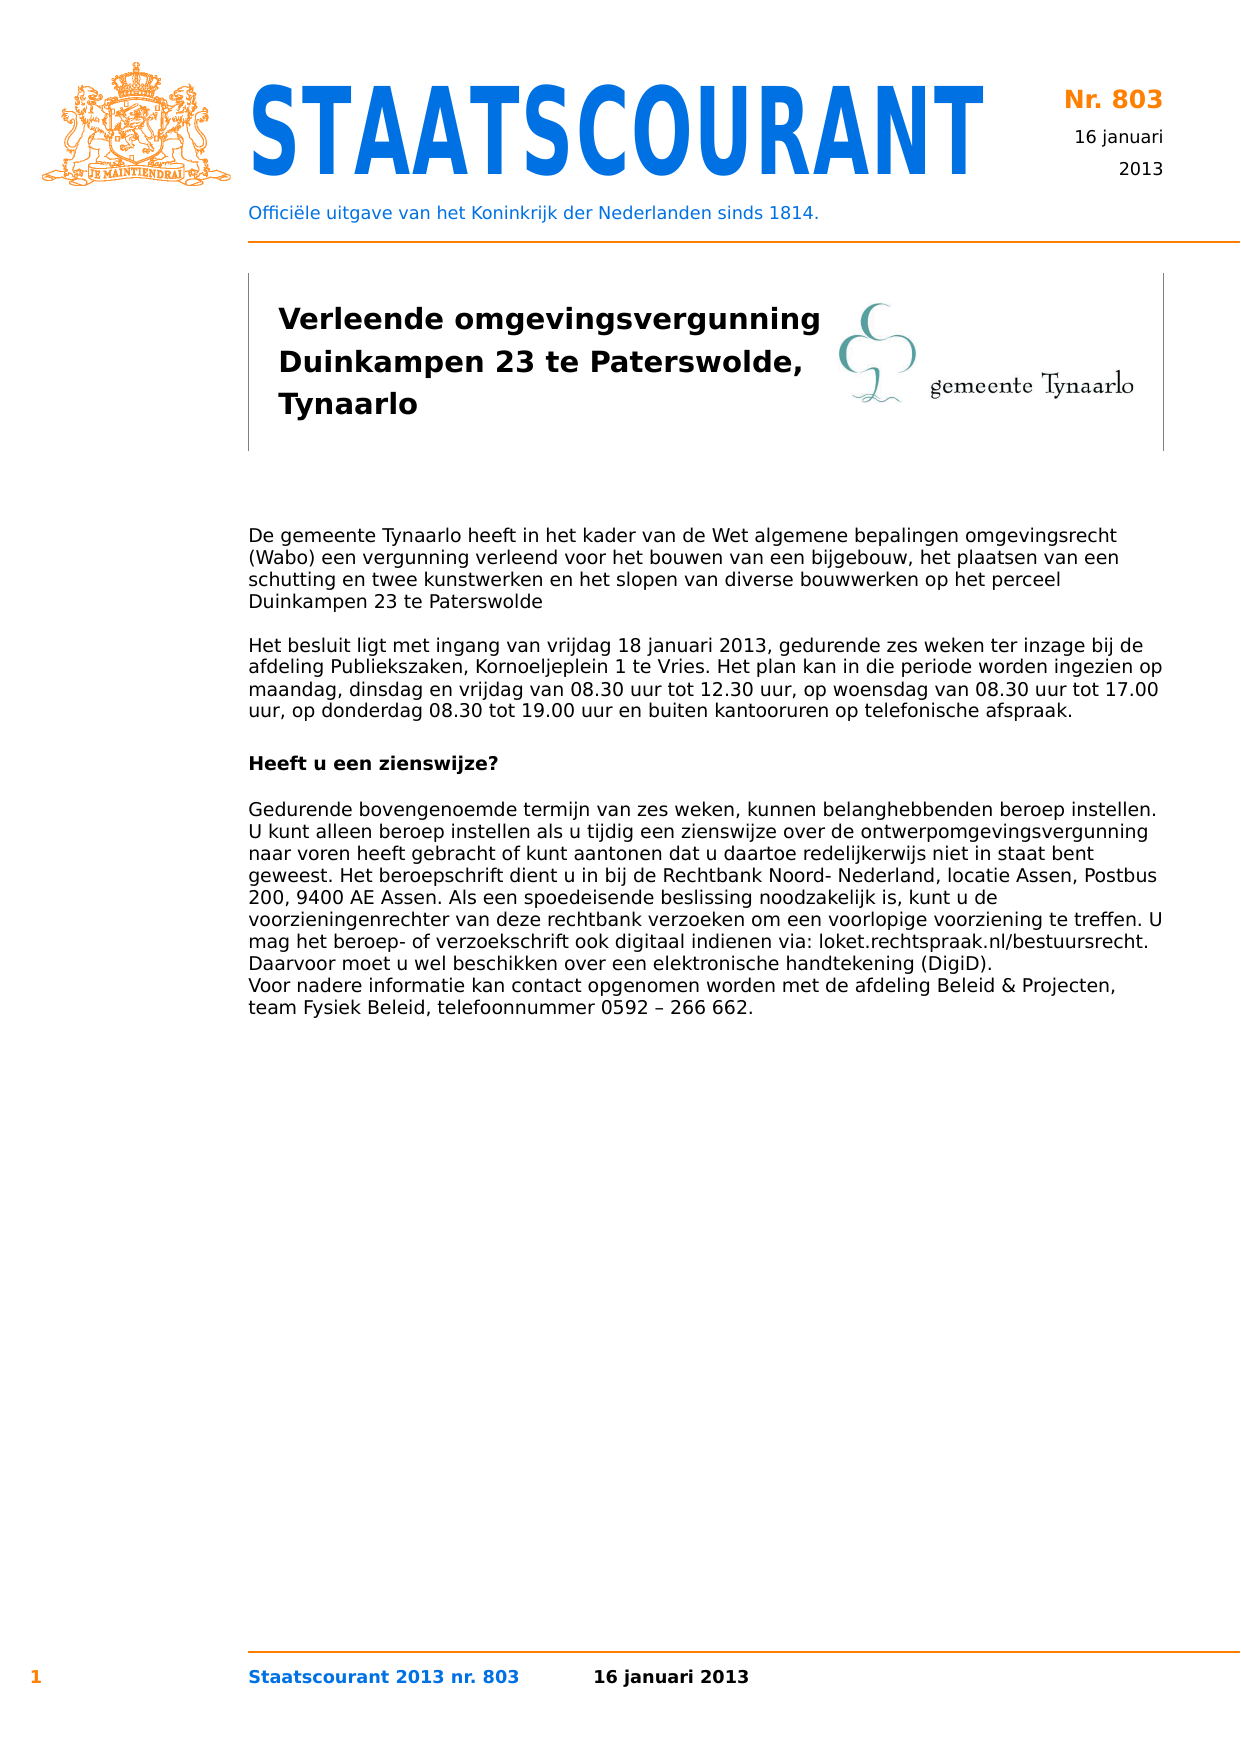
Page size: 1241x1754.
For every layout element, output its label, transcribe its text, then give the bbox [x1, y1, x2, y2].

table_header [25, 62, 248, 241]
table_header STAATSCOURANT [248, 62, 998, 203]
picture [838, 302, 1134, 403]
subtitle Verleende omgevingsvergunning Duinkampen 23 te Paterswolde, Tynaarlo [249, 273, 1163, 451]
table_cell 2013 [998, 153, 1240, 203]
text Gedurende bovengenoemde termijn van zes weken, kunnen belanghebbenden beroep instellen. U kunt alleen beroep instellen als u tijdig een zienswijze over de ontwerpomgevingsvergunning naar voren heeft gebracht of kunt aantonen dat u daartoe redelijkerwijs niet in staat bent geweest. Het beroepschrift dient u in bij de Rechtbank Noord- Nederland, locatie Assen, Postbus 200, 9400 AE Assen. Als een spoedeisende beslissing noodzakelijk is, kunt u de voorzieningenrechter van deze rechtbank verzoeken om een voorlopige voorziening te treffen. U mag het beroep- of verzoekschrift ook digitaal indienen via: loket.rechtspraak.nl/bestuursrecht. Daarvoor moet u wel beschikken over een elektronische handtekening (DigiD). [248, 799, 1163, 975]
subtitle Heeft u een zienswijze? [248, 752, 1163, 774]
table_cell Officiële uitgave van het Koninkrijk der Nederlanden sinds 1814. [248, 203, 1240, 241]
text Voor nadere informatie kan contact opgenomen worden met de afdeling Beleid & Projecten, team Fysiek Beleid, telefoonnummer 0592 – 266 662. [248, 975, 1163, 1019]
text De gemeente Tynaarlo heeft in het kader van de Wet algemene bepalingen omgevingsrecht (Wabo) een vergunning verleend voor het bouwen van een bijgebouw, het plaatsen van een schutting en twee kunstwerken en het slopen van diverse bouwwerken op het perceel Duinkampen 23 te Paterswolde [248, 525, 1163, 613]
text Het besluit ligt met ingang van vrijdag 18 januari 2013, gedurende zes weken ter inzage bij de afdeling Publiekszaken, Kornoeljeplein 1 te Vries. Het plan kan in die periode worden ingezien op maandag, dinsdag en vrijdag van 08.30 uur tot 12.30 uur, op woensdag van 08.30 uur tot 17.00 uur, op donderdag 08.30 tot 19.00 uur en buiten kantooruren op telefonische afspraak. [248, 634, 1163, 722]
table_header Nr. 803 [998, 62, 1240, 121]
picture [41, 62, 231, 186]
table_cell 16 januari [998, 121, 1240, 153]
